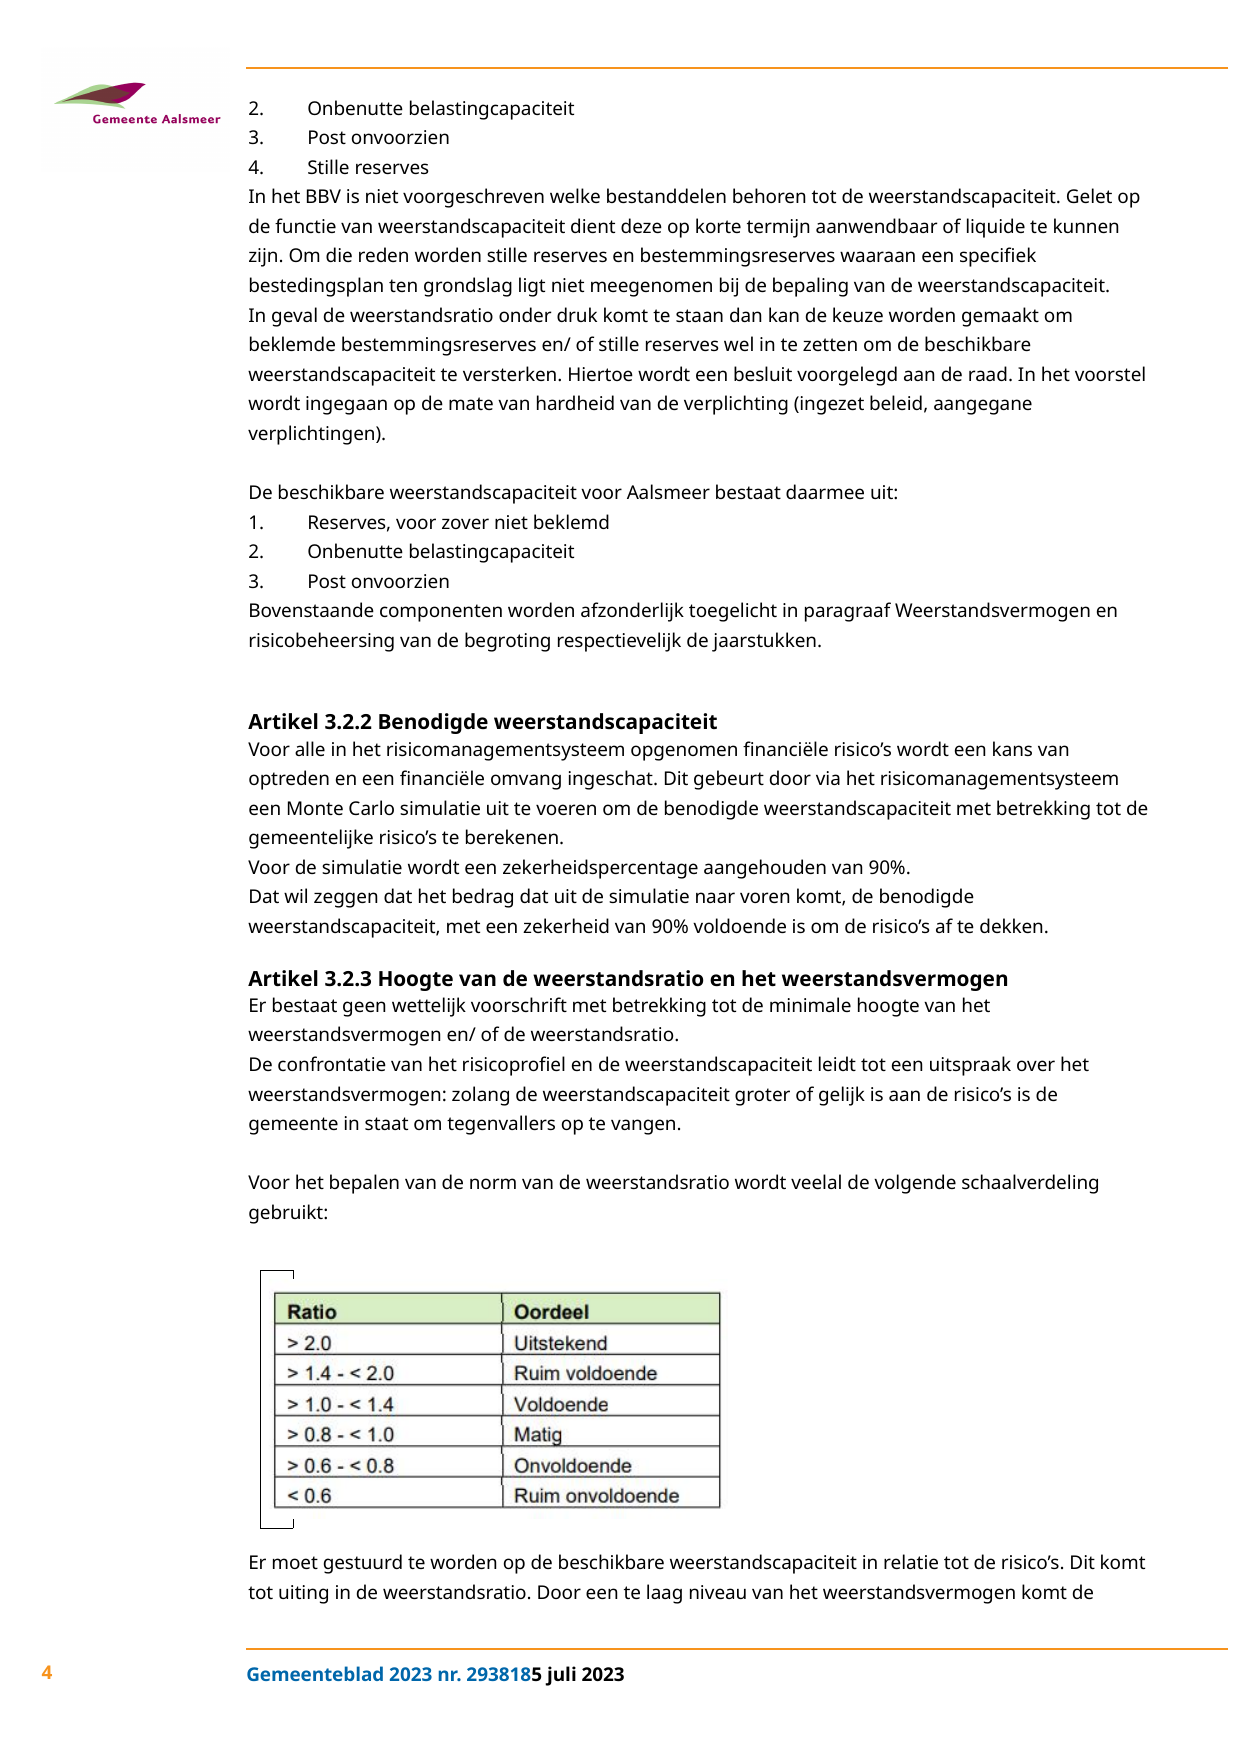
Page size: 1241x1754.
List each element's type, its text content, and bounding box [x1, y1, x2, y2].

picture [268, 1279, 728, 1519]
list Onbenutte belastingcapaciteit [248, 538, 1152, 564]
text Artikel 3.2.2 Benodigde weerstandscapaciteit [248, 707, 1152, 736]
text Er moet gestuurd te worden op de beschikbare weerstandscapaciteit in relatie tot de risico’s. Dit komt tot uiting in de weerstandsratio. Door een te laag niveau van het weerstandsvermogen komt de [248, 1549, 1152, 1604]
picture [41, 47, 231, 172]
text Voor alle in het risicomanagementsysteem opgenomen financiële risico’s wordt een kans van optreden en een financiële omvang ingeschat. Dit gebeurt door via het risicomanagementsysteem een Monte Carlo simulatie uit te voeren om de benodigde weerstandscapaciteit met betrekking tot de gemeentelijke risico’s te berekenen. [248, 736, 1152, 850]
text Voor het bepalen van de norm van de weerstandsratio wordt veelal de volgende schaalverdeling gebruikt: [248, 1169, 1152, 1225]
list Post onvoorzien [248, 124, 1152, 150]
text Er bestaat geen wettelijk voorschrift met betrekking tot de minimale hoogte van het weerstandsvermogen en/ of de weerstandsratio. [248, 992, 1152, 1047]
text Voor de simulatie wordt een zekerheidspercentage aangehouden van 90%. [248, 854, 1152, 880]
list Reserves, voor zover niet beklemd [248, 509, 1152, 535]
text Dat wil zeggen dat het bedrag dat uit de simulatie naar voren komt, de benodigde weerstandscapaciteit, met een zekerheid van 90% voldoende is om de risico’s af te dekken. [248, 884, 1152, 939]
text De confrontatie van het risicoprofiel en de weerstandscapaciteit leidt tot een uitspraak over het weerstandsvermogen: zolang de weerstandscapaciteit groter of gelijk is aan de risico’s is de gemeente in staat om tegenvallers op te vangen. [248, 1051, 1152, 1136]
text In geval de weerstandsratio onder druk komt te staan dan kan de keuze worden gemaakt om beklemde bestemmingsreserves en/ of stille reserves wel in te zetten om de beschikbare weerstandscapaciteit te versterken. Hiertoe wordt een besluit voorgelegd aan de raad. In het voorstel wordt ingegaan op de mate van hardheid van de verplichting (ingezet beleid, aangegane verplichtingen). [248, 302, 1152, 446]
list Stille reserves [248, 154, 1152, 180]
list Post onvoorzien [248, 568, 1152, 594]
text Bovenstaande componenten worden afzonderlijk toegelicht in paragraaf Weerstandsvermogen en risicobeheersing van de begroting respectievelijk de jaarstukken. [248, 598, 1152, 653]
text De beschikbare weerstandscapaciteit voor Aalsmeer bestaat daarmee uit: [248, 479, 1152, 505]
text In het BBV is niet voorgeschreven welke bestanddelen behoren tot de weerstandscapaciteit. Gelet op de functie van weerstandscapaciteit dient deze op korte termijn aanwendbaar of liquide te kunnen zijn. Om die reden worden stille reserves en bestemmingsreserves waaraan een specifiek bestedingsplan ten grondslag ligt niet meegenomen bij de bepaling van de weerstandscapaciteit. [248, 183, 1152, 298]
text Artikel 3.2.3 Hoogte van de weerstandsratio en het weerstandsvermogen [248, 964, 1152, 992]
list Onbenutte belastingcapaciteit [248, 95, 1152, 121]
